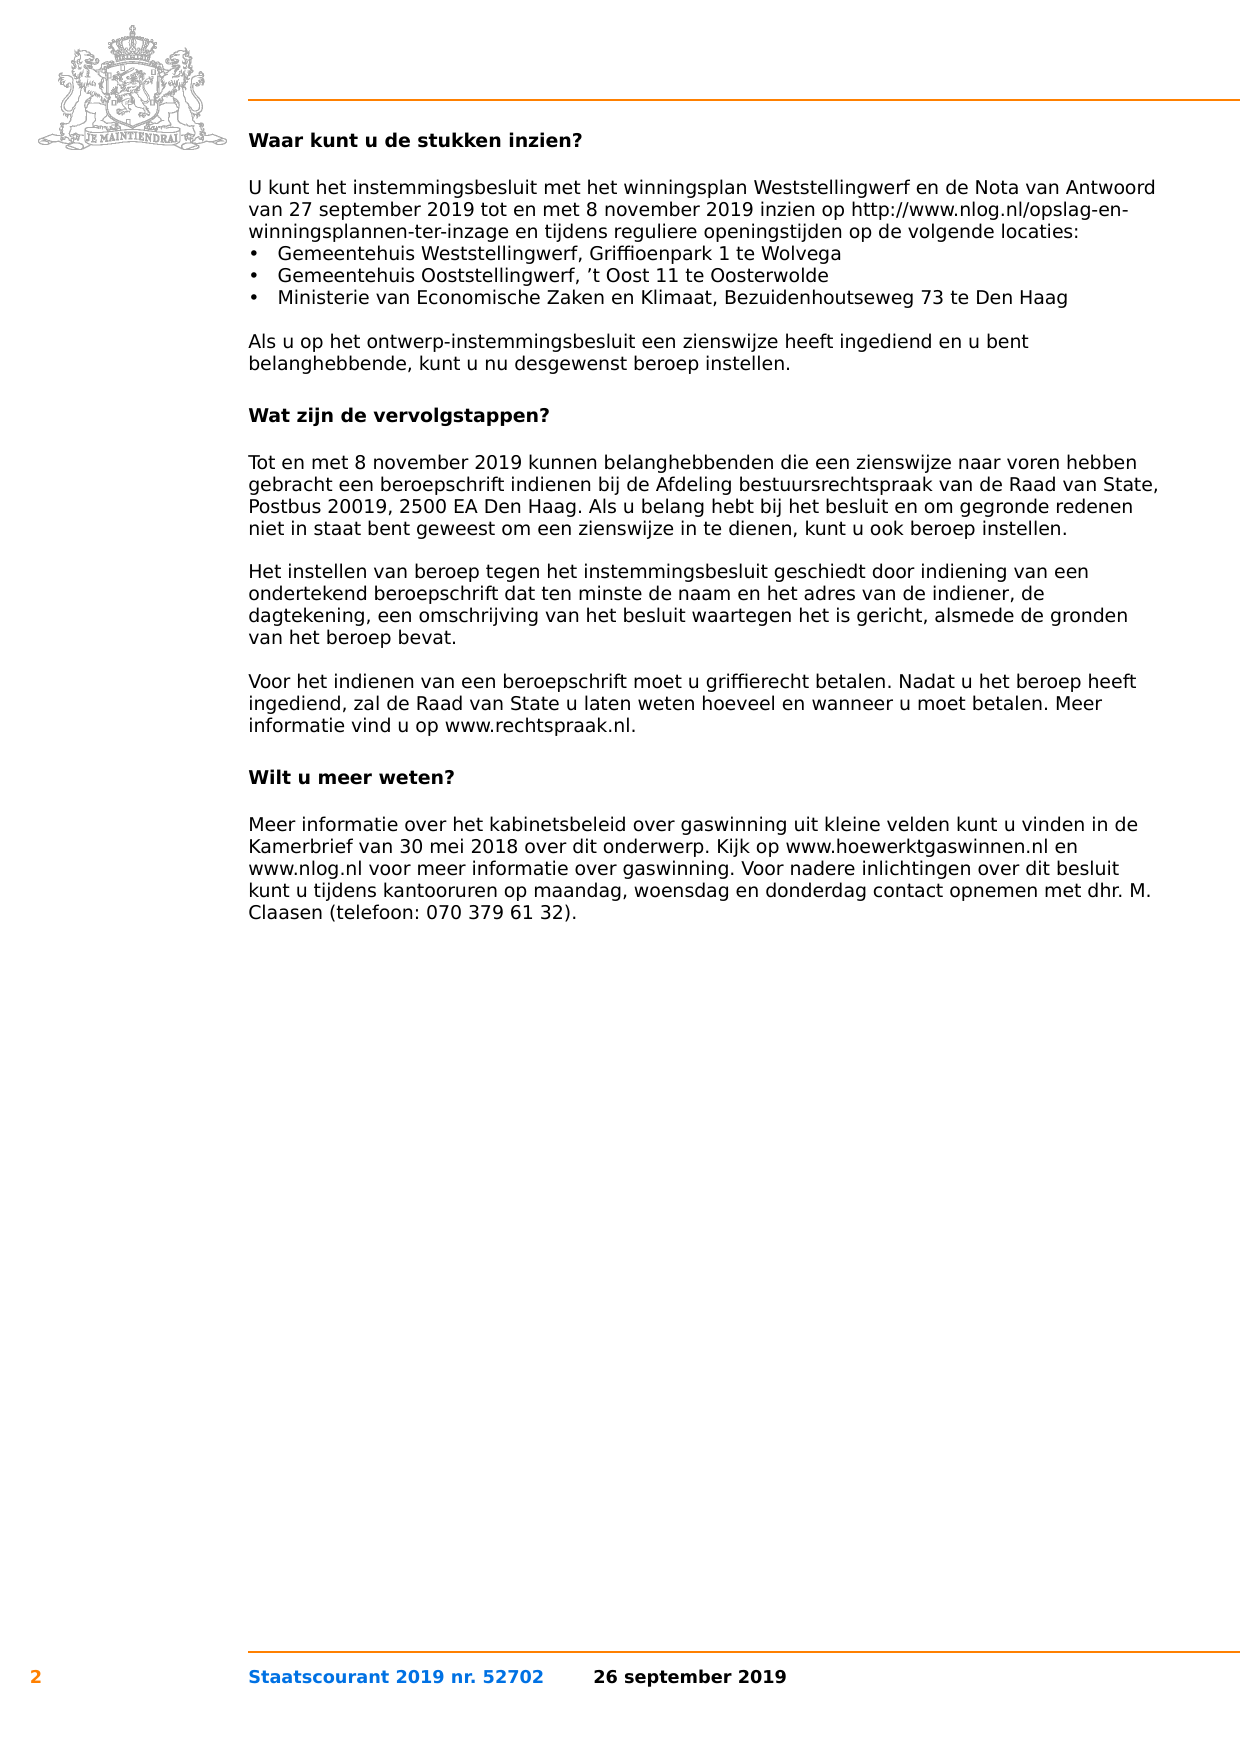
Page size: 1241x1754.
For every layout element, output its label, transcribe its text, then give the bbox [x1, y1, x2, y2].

text Het instellen van beroep tegen het instemmingsbesluit geschiedt door indiening van een ondertekend beroepschrift dat ten minste de naam en het adres van de indiener, de dagtekening, een omschrijving van het besluit waartegen het is gericht, alsmede de gronden van het beroep bevat. [248, 561, 1163, 649]
text U kunt het instemmingsbesluit met het winningsplan Weststellingwerf en de Nota van Antwoord van 27 september 2019 tot en met 8 november 2019 inzien op http://www.nlog.nl/opslag-en-winningsplannen-ter-inzage en tijdens reguliere openingstijden op de volgende locaties: [248, 177, 1163, 243]
subtitle Wat zijn de vervolgstappen? [248, 404, 1163, 427]
subtitle Waar kunt u de stukken inzien? [248, 130, 1163, 152]
text Meer informatie over het kabinetsbeleid over gaswinning uit kleine velden kunt u vinden in de Kamerbrief van 30 mei 2018 over dit onderwerp. Kijk op www.hoewerktgaswinnen.nl en www.nlog.nl voor meer informatie over gaswinning. Voor nadere inlichtingen over dit besluit kunt u tijdens kantooruren op maandag, woensdag en donderdag contact opnemen met dhr. M. Claasen (telefoon: 070 379 61 32). [248, 814, 1163, 924]
text • Ministerie van Economische Zaken en Klimaat, Bezuidenhoutseweg 73 te Den Haag [248, 287, 1163, 309]
text • Gemeentehuis Weststellingwerf, Griffioenpark 1 te Wolvega [248, 243, 1163, 265]
text Tot en met 8 november 2019 kunnen belanghebbenden die een zienswijze naar voren hebben gebracht een beroepschrift indienen bij de Afdeling bestuursrechtspraak van de Raad van State, Postbus 20019, 2500 EA Den Haag. Als u belang hebt bij het besluit en om gegronde redenen niet in staat bent geweest om een zienswijze in te dienen, kunt u ook beroep instellen. [248, 452, 1163, 539]
text Als u op het ontwerp-instemmingsbesluit een zienswijze heeft ingediend en u bent belanghebbende, kunt u nu desgewenst beroep instellen. [248, 331, 1163, 374]
picture [38, 25, 227, 150]
text Voor het indienen van een beroepschrift moet u griffierecht betalen. Nadat u het beroep heeft ingediend, zal de Raad van State u laten weten hoeveel en wanneer u moet betalen. Meer informatie vind u op www.rechtspraak.nl. [248, 671, 1163, 737]
subtitle Wilt u meer weten? [248, 767, 1163, 789]
text • Gemeentehuis Ooststellingwerf, ’t Oost 11 te Oosterwolde [248, 265, 1163, 287]
